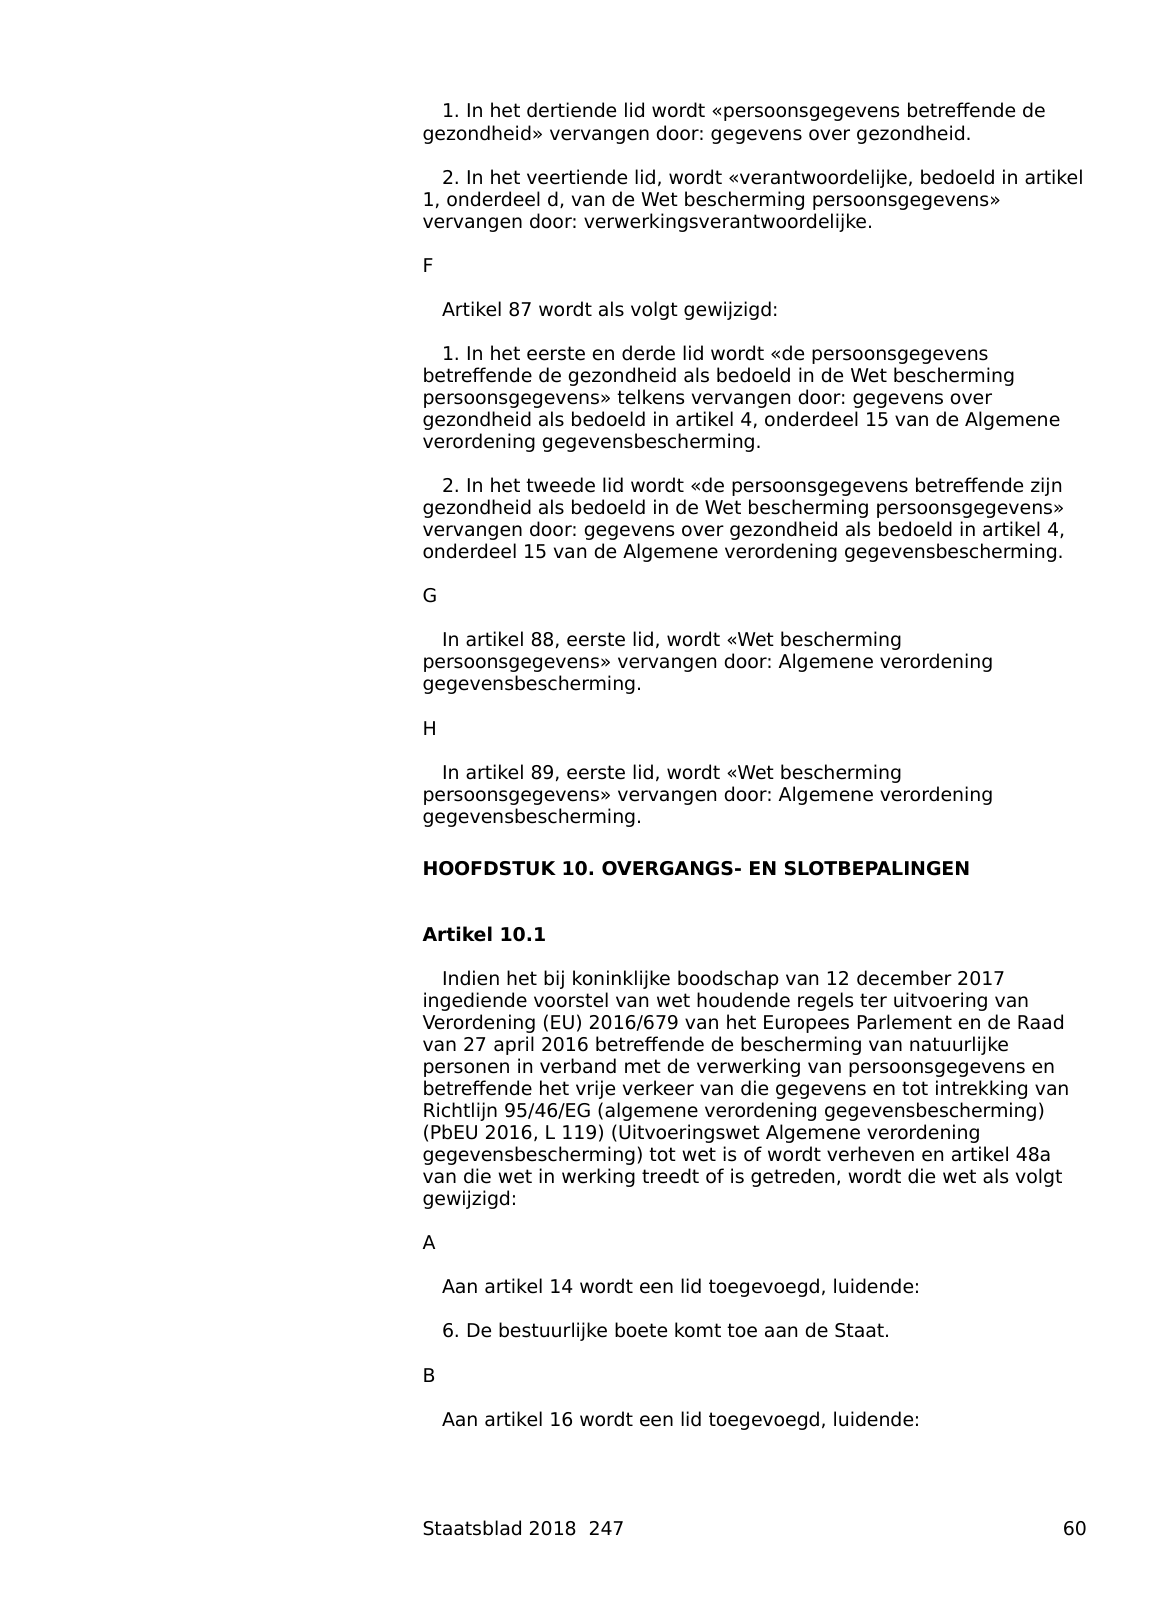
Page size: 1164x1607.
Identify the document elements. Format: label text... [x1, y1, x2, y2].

subtitle HOOFDSTUK 10. OVERGANGS- EN SLOTBEPALINGEN [422, 858, 1087, 879]
text F [422, 255, 1087, 277]
text In artikel 89, eerste lid, wordt «Wet bescherming persoonsgegevens» vervangen door: Algemene verordening gegevensbescherming. [422, 762, 1087, 828]
text In artikel 88, eerste lid, wordt «Wet bescherming persoonsgegevens» vervangen door: Algemene verordening gegevensbescherming. [422, 629, 1087, 695]
text Artikel 87 wordt als volgt gewijzigd: [422, 299, 1087, 321]
text H [422, 717, 1087, 739]
text 1. In het eerste en derde lid wordt «de persoonsgegevens betreffende de gezondheid als bedoeld in de Wet bescherming persoonsgegevens» telkens vervangen door: gegevens over gezondheid als bedoeld in artikel 4, onderdeel 15 van de Algemene verordening gegevensbescherming. [422, 343, 1087, 453]
text G [422, 585, 1087, 607]
text 2. In het tweede lid wordt «de persoonsgegevens betreffende zijn gezondheid als bedoeld in de Wet bescherming persoonsgegevens» vervangen door: gegevens over gezondheid als bedoeld in artikel 4, onderdeel 15 van de Algemene verordening gegevensbescherming. [422, 475, 1087, 563]
text 2. In het veertiende lid, wordt «verantwoordelijke, bedoeld in artikel 1, onderdeel d, van de Wet bescherming persoonsgegevens» vervangen door: verwerkingsverantwoordelijke. [422, 167, 1087, 232]
text Aan artikel 14 wordt een lid toegevoegd, luidende: [422, 1276, 1087, 1298]
text Indien het bij koninklijke boodschap van 12 december 2017 ingediende voorstel van wet houdende regels ter uitvoering van Verordening (EU) 2016/679 van het Europees Parlement en de Raad van 27 april 2016 betreffende de bescherming van natuurlijke personen in verband met de verwerking van persoonsgegevens en betreffende het vrije verkeer van die gegevens en tot intrekking van Richtlijn 95/46/EG (algemene verordening gegevensbescherming) (PbEU 2016, L 119) (Uitvoeringswet Algemene verordening gegevensbescherming) tot wet is of wordt verheven en artikel 48a van die wet in werking treedt of is getreden, wordt die wet als volgt gewijzigd: [422, 968, 1087, 1210]
text A [422, 1232, 1087, 1254]
text 1. In het dertiende lid wordt «persoonsgegevens betreffende de gezondheid» vervangen door: gegevens over gezondheid. [422, 100, 1087, 144]
text Aan artikel 16 wordt een lid toegevoegd, luidende: [422, 1409, 1087, 1431]
text 6. De bestuurlijke boete komt toe aan de Staat. [422, 1320, 1087, 1342]
subtitle Artikel 10.1 [422, 924, 1087, 946]
text B [422, 1364, 1087, 1387]
